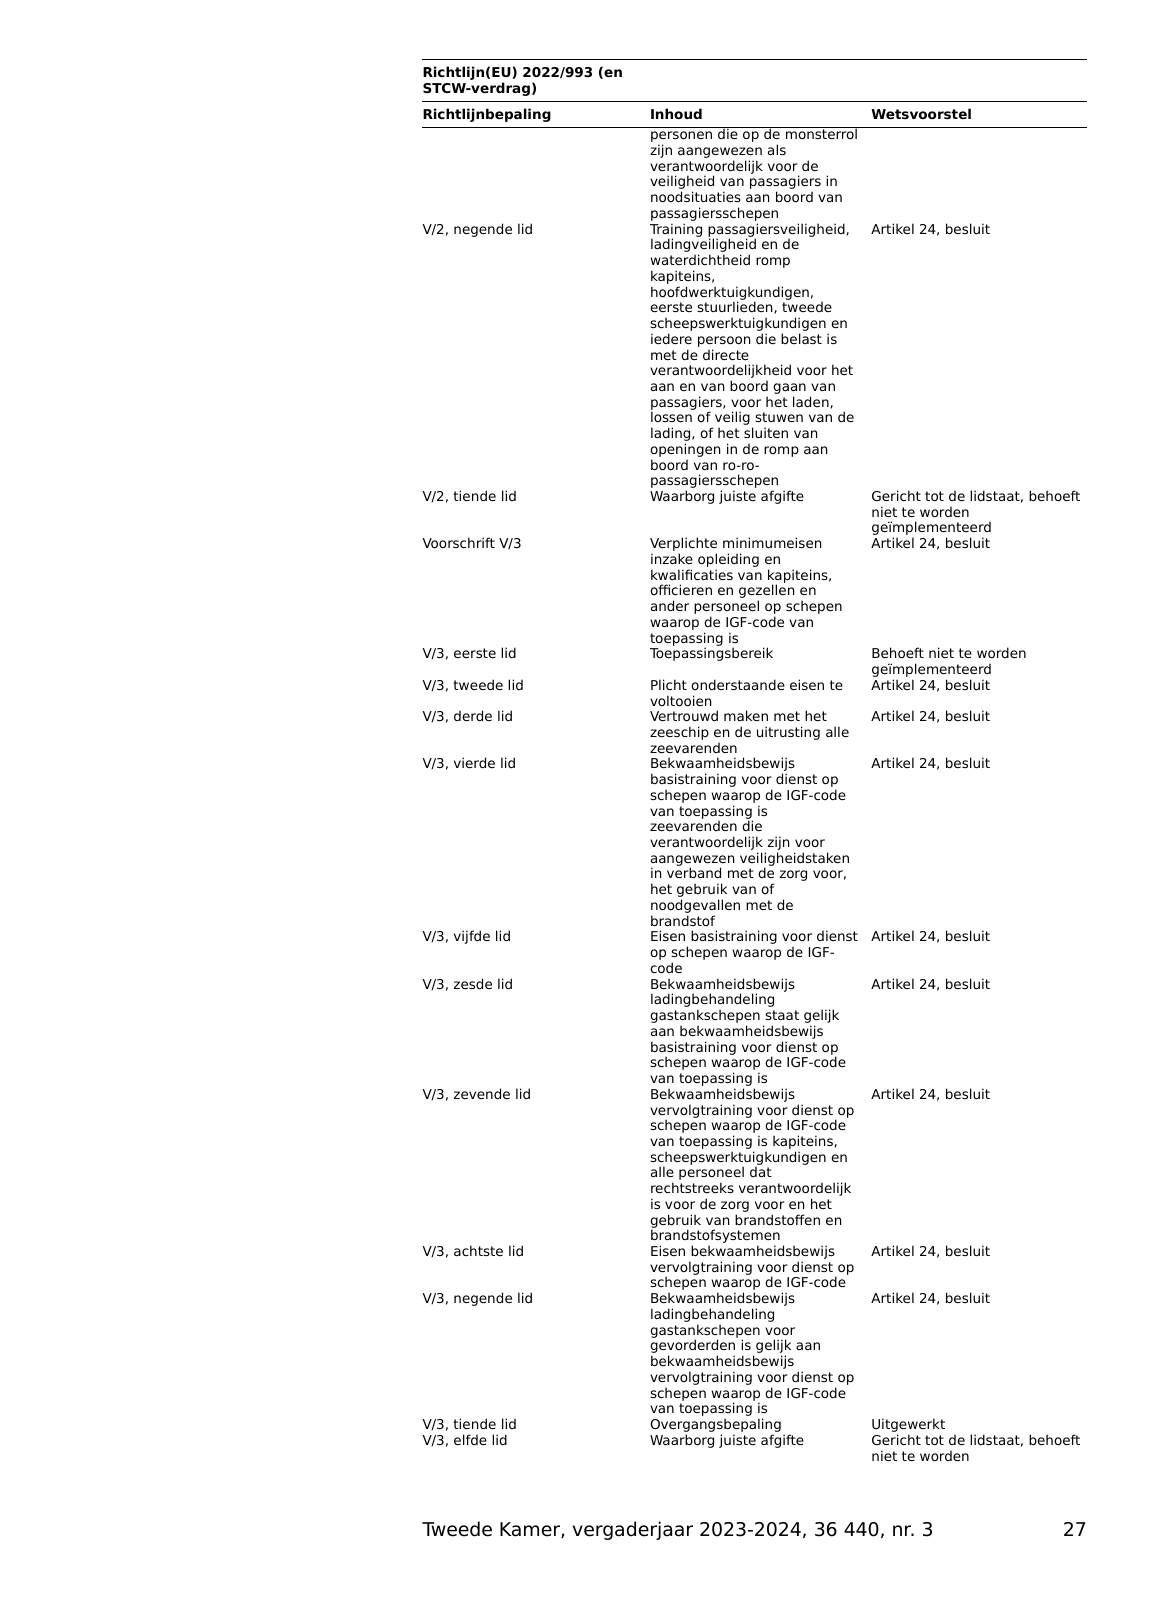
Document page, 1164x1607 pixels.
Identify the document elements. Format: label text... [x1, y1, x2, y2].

table_cell Bekwaamheidsbewijs ladingbehandeling gastankschepen voor gevorderden is gelijk aan bekwaamheidsbewijs vervolgtraining voor dienst op schepen waarop de IGF-code van toepassing is [644, 1291, 865, 1417]
table_cell Richtlijnbepaling [422, 102, 644, 127]
table_cell V/3, eerste lid [422, 646, 644, 678]
table_cell V/3, vierde lid [422, 756, 644, 929]
table_cell Inhoud [644, 102, 865, 127]
table_cell V/3, elfde lid [422, 1433, 644, 1464]
table_header [865, 60, 1087, 101]
table_cell Artikel 24, besluit [865, 1291, 1087, 1417]
table_cell Voorschrift V/3 [422, 536, 644, 646]
table_cell Wetsvoorstel [865, 102, 1087, 127]
table_cell Artikel 24, besluit [865, 221, 1087, 489]
table_cell V/3, derde lid [422, 709, 644, 756]
table_cell Artikel 24, besluit [865, 1244, 1087, 1291]
table_cell [422, 128, 644, 221]
table_cell Artikel 24, besluit [865, 709, 1087, 756]
table_cell Eisen bekwaamheidsbewijs vervolgtraining voor dienst op schepen waarop de IGF-code [644, 1244, 865, 1291]
table_cell Artikel 24, besluit [865, 536, 1087, 646]
table_cell Bekwaamheidsbewijs ladingbehandeling gastankschepen staat gelijk aan bekwaamheidsbewijs basistraining voor dienst op schepen waarop de IGF-code van toepassing is [644, 976, 865, 1087]
table_cell Eisen basistraining voor dienst op schepen waarop de IGF-code [644, 929, 865, 976]
table_cell Artikel 24, besluit [865, 976, 1087, 1087]
table_header Richtlijn(EU) 2022/993 (en STCW-verdrag) [422, 60, 644, 101]
table_cell Artikel 24, besluit [865, 756, 1087, 929]
table_cell Waarborg juiste afgifte [644, 1433, 865, 1464]
table_cell Gericht tot de lidstaat, behoeft niet te worden geïmplementeerd [865, 489, 1087, 536]
table_cell V/2, negende lid [422, 221, 644, 489]
table_cell Training passagiersveiligheid, ladingveiligheid en de waterdichtheid romp kapiteins, hoofdwerktuigkundigen, eerste stuurlieden, tweede scheepswerktuigkundigen en iedere persoon die belast is met de directe verantwoordelijkheid voor het aan en van boord gaan van passagiers, voor het laden, lossen of veilig stuwen van de lading, of het sluiten van openingen in de romp aan boord van ro-ro-passagiersschepen [644, 221, 865, 489]
table_cell Artikel 24, besluit [865, 929, 1087, 976]
table_cell Artikel 24, besluit [865, 1087, 1087, 1244]
table_cell Plicht onderstaande eisen te voltooien [644, 678, 865, 709]
table_header [644, 60, 865, 101]
table_cell V/3, vijfde lid [422, 929, 644, 976]
table_cell Overgangsbepaling [644, 1417, 865, 1433]
table_cell personen die op de monsterrol zijn aangewezen als verantwoordelijk voor de veiligheid van passagiers in noodsituaties aan boord van passagiersschepen [644, 128, 865, 221]
table_cell V/3, tweede lid [422, 678, 644, 709]
table_cell V/3, negende lid [422, 1291, 644, 1417]
table_cell Artikel 24, besluit [865, 678, 1087, 709]
table_cell Behoeft niet te worden geïmplementeerd [865, 646, 1087, 678]
table_cell Gericht tot de lidstaat, behoeft niet te worden [865, 1433, 1087, 1464]
table_cell [865, 128, 1087, 221]
table_cell Uitgewerkt [865, 1417, 1087, 1433]
table_cell Bekwaamheidsbewijs basistraining voor dienst op schepen waarop de IGF-code van toepassing is zeevarenden die verantwoordelijk zijn voor aangewezen veiligheidstaken in verband met de zorg voor, het gebruik van of noodgevallen met de brandstof [644, 756, 865, 929]
table_cell V/3, tiende lid [422, 1417, 644, 1433]
table_cell Toepassingsbereik [644, 646, 865, 678]
table_cell V/3, achtste lid [422, 1244, 644, 1291]
table_cell Bekwaamheidsbewijs vervolgtraining voor dienst op schepen waarop de IGF-code van toepassing is kapiteins, scheepswerktuigkundigen en alle personeel dat rechtstreeks verantwoordelijk is voor de zorg voor en het gebruik van brandstoffen en brandstofsystemen [644, 1087, 865, 1244]
table_cell Vertrouwd maken met het zeeschip en de uitrusting alle zeevarenden [644, 709, 865, 756]
table_cell Verplichte minimumeisen inzake opleiding en kwalificaties van kapiteins, officieren en gezellen en ander personeel op schepen waarop de IGF-code van toepassing is [644, 536, 865, 646]
table_cell Waarborg juiste afgifte [644, 489, 865, 536]
table_cell V/3, zevende lid [422, 1087, 644, 1244]
table_cell V/2, tiende lid [422, 489, 644, 536]
table_cell V/3, zesde lid [422, 976, 644, 1087]
